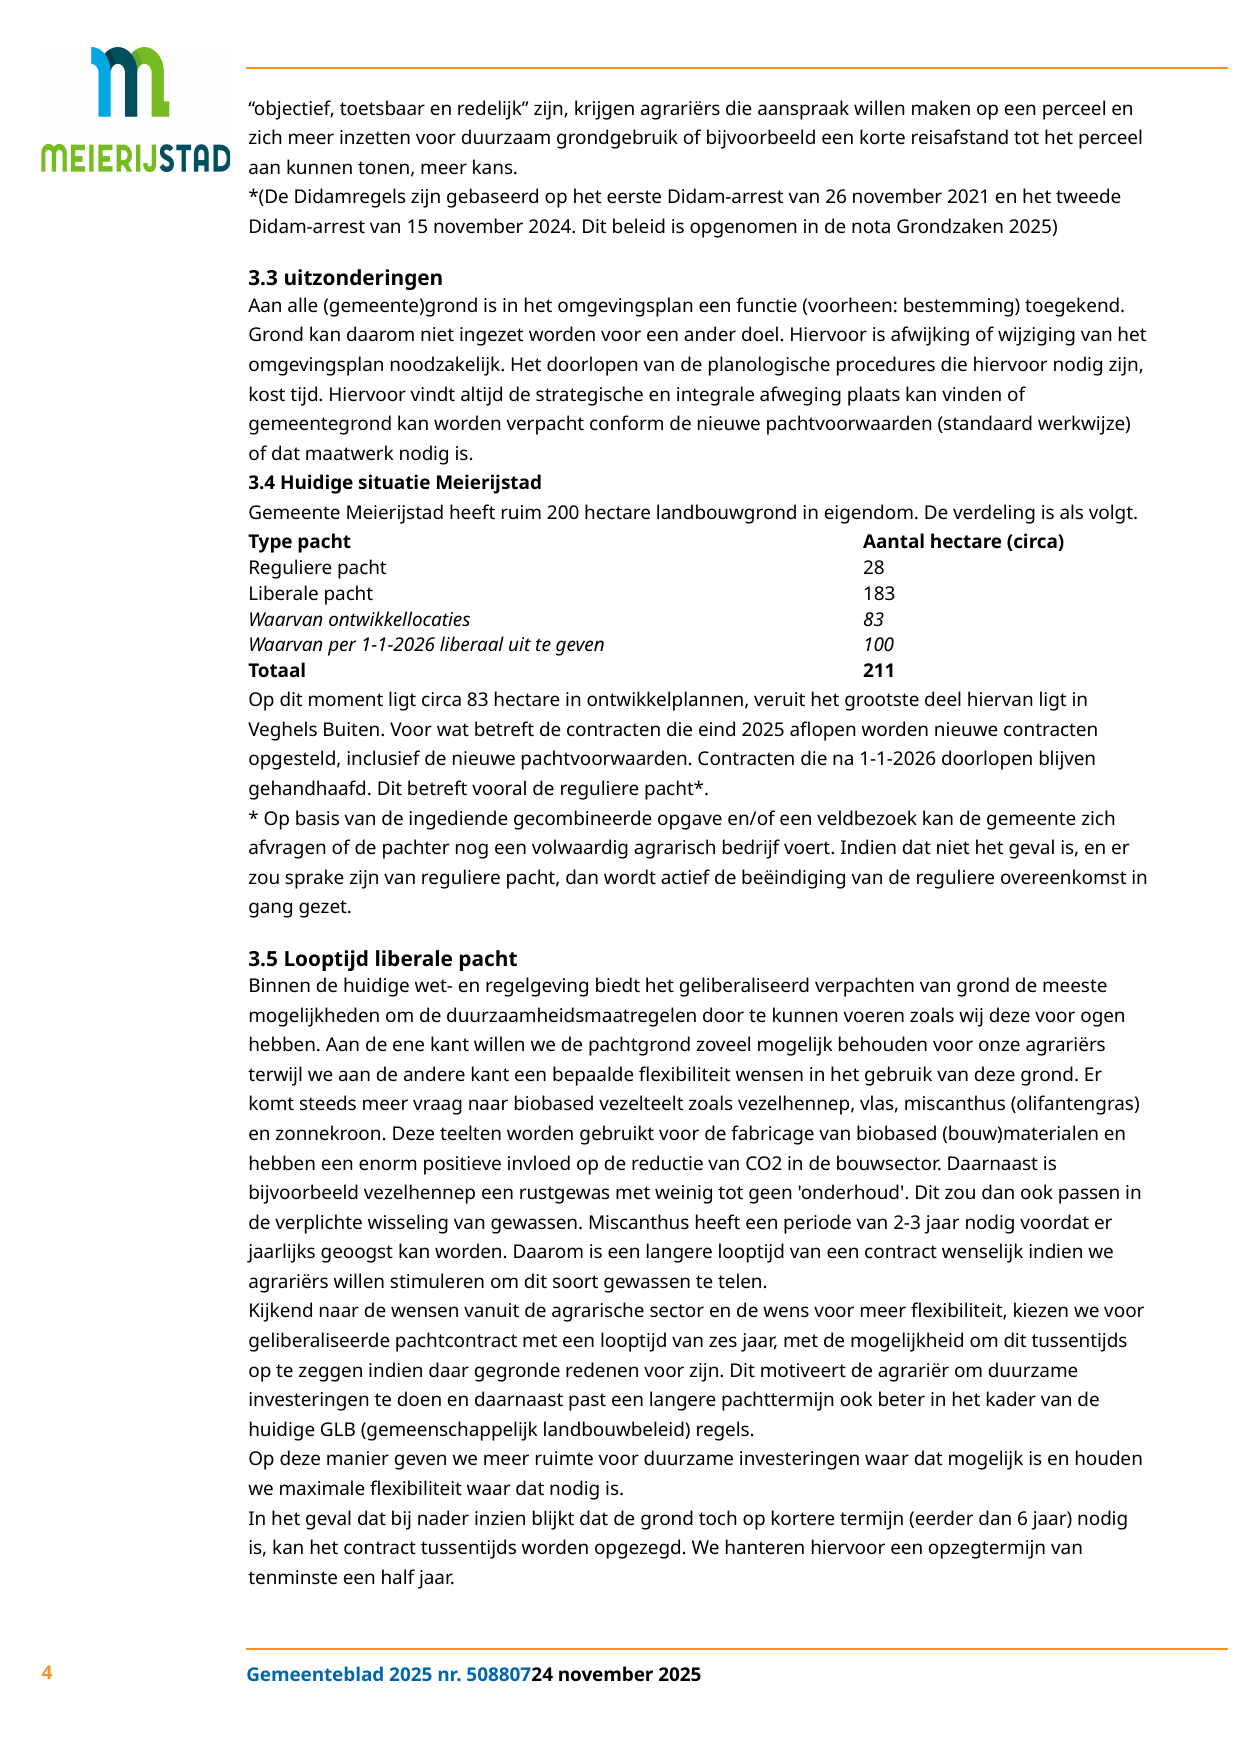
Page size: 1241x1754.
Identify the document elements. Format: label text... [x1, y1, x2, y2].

text 3.5 Looptijd liberale pacht [248, 944, 1152, 972]
table_cell Waarvan per 1-1-2026 liberaal uit te geven [248, 632, 863, 657]
table_cell Waarvan ontwikkellocaties [248, 606, 863, 632]
text *(De Didamregels zijn gebaseerd op het eerste Didam-arrest van 26 november 2021 en het tweede Didam-arrest van 15 november 2024. Dit beleid is opgenomen in de nota Grondzaken 2025) [248, 183, 1152, 239]
text 3.4 Huidige situatie Meierijstad [248, 469, 1152, 495]
table_cell 211 [863, 658, 1152, 683]
text Aan alle (gemeente)grond is in het omgevingsplan een functie (voorheen: bestemming) toegekend. Grond kan daarom niet ingezet worden voor een ander doel. Hiervoor is afwijking of wijziging van het omgevingsplan noodzakelijk. Het doorlopen van de planologische procedures die hiervoor nodig zijn, kost tijd. Hiervoor vindt altijd de strategische en integrale afweging plaats kan vinden of gemeentegrond kan worden verpacht conform de nieuwe pachtvoorwaarden (standaard werkwijze) of dat maatwerk nodig is. [248, 292, 1152, 466]
table_cell 83 [863, 606, 1152, 632]
text Kijkend naar de wensen vanuit de agrarische sector en de wens voor meer flexibiliteit, kiezen we voor geliberaliseerde pachtcontract met een looptijd van zes jaar, met de mogelijkheid om dit tussentijds op te zeggen indien daar gegronde redenen voor zijn. Dit motiveert de agrariër om duurzame investeringen te doen en daarnaast past een langere pachttermijn ook beter in het kader van de huidige GLB (gemeenschappelijk landbouwbeleid) regels. [248, 1298, 1152, 1442]
table_cell 100 [863, 632, 1152, 657]
table_cell Reguliere pacht [248, 555, 863, 580]
text Op dit moment ligt circa 83 hectare in ontwikkelplannen, veruit het grootste deel hiervan ligt in Veghels Buiten. Voor wat betreft de contracten die eind 2025 aflopen worden nieuwe contracten opgesteld, inclusief de nieuwe pachtvoorwaarden. Contracten die na 1-1-2026 doorlopen blijven gehandhaafd. Dit betreft vooral de reguliere pacht*. [248, 686, 1152, 801]
text Binnen de huidige wet- en regelgeving biedt het geliberaliseerd verpachten van grond de meeste mogelijkheden om de duurzaamheidsmaatregelen door te kunnen voeren zoals wij deze voor ogen hebben. Aan de ene kant willen we de pachtgrond zoveel mogelijk behouden voor onze agrariërs terwijl we aan de andere kant een bepaalde flexibiliteit wensen in het gebruik van deze grond. Er komt steeds meer vraag naar biobased vezelteelt zoals vezelhennep, vlas, miscanthus (olifantengras) en zonnekroon. Deze teelten worden gebruikt voor de fabricage van biobased (bouw)materialen en hebben een enorm positieve invloed op de reductie van CO2 in de bouwsector. Daarnaast is bijvoorbeeld vezelhennep een rustgewas met weinig tot geen 'onderhoud'. Dit zou dan ook passen in de verplichte wisseling van gewassen. Miscanthus heeft een periode van 2-3 jaar nodig voordat er jaarlijks geoogst kan worden. Daarom is een langere looptijd van een contract wenselijk indien we agrariërs willen stimuleren om dit soort gewassen te telen. [248, 972, 1152, 1294]
table_header Aantal hectare (circa) [863, 529, 1152, 554]
table_cell Liberale pacht [248, 580, 863, 606]
text Gemeente Meierijstad heeft ruim 200 hectare landbouwgrond in eigendom. De verdeling is als volgt. [248, 499, 1152, 525]
table_cell 183 [863, 580, 1152, 606]
table_cell Totaal [248, 658, 863, 683]
picture [41, 47, 231, 172]
text * Op basis van de ingediende gecombineerde opgave en/of een veldbezoek kan de gemeente zich afvragen of de pachter nog een volwaardig agrarisch bedrijf voert. Indien dat niet het geval is, en er zou sprake zijn van reguliere pacht, dan wordt actief de beëindiging van de reguliere overeenkomst in gang gezet. [248, 805, 1152, 919]
table_cell 28 [863, 555, 1152, 580]
text Op deze manier geven we meer ruimte voor duurzame investeringen waar dat mogelijk is en houden we maximale flexibiliteit waar dat nodig is. [248, 1446, 1152, 1501]
text 3.3 uitzonderingen [248, 263, 1152, 292]
text In het geval dat bij nader inzien blijkt dat de grond toch op kortere termijn (eerder dan 6 jaar) nodig is, kan het contract tussentijds worden opgezegd. We hanteren hiervoor een opzegtermijn van tenminste een half jaar. [248, 1505, 1152, 1590]
table_header Type pacht [248, 529, 863, 554]
text “objectief, toetsbaar en redelijk” zijn, krijgen agrariërs die aanspraak willen maken op een perceel en zich meer inzetten voor duurzaam grondgebruik of bijvoorbeeld een korte reisafstand tot het perceel aan kunnen tonen, meer kans. [248, 95, 1152, 180]
